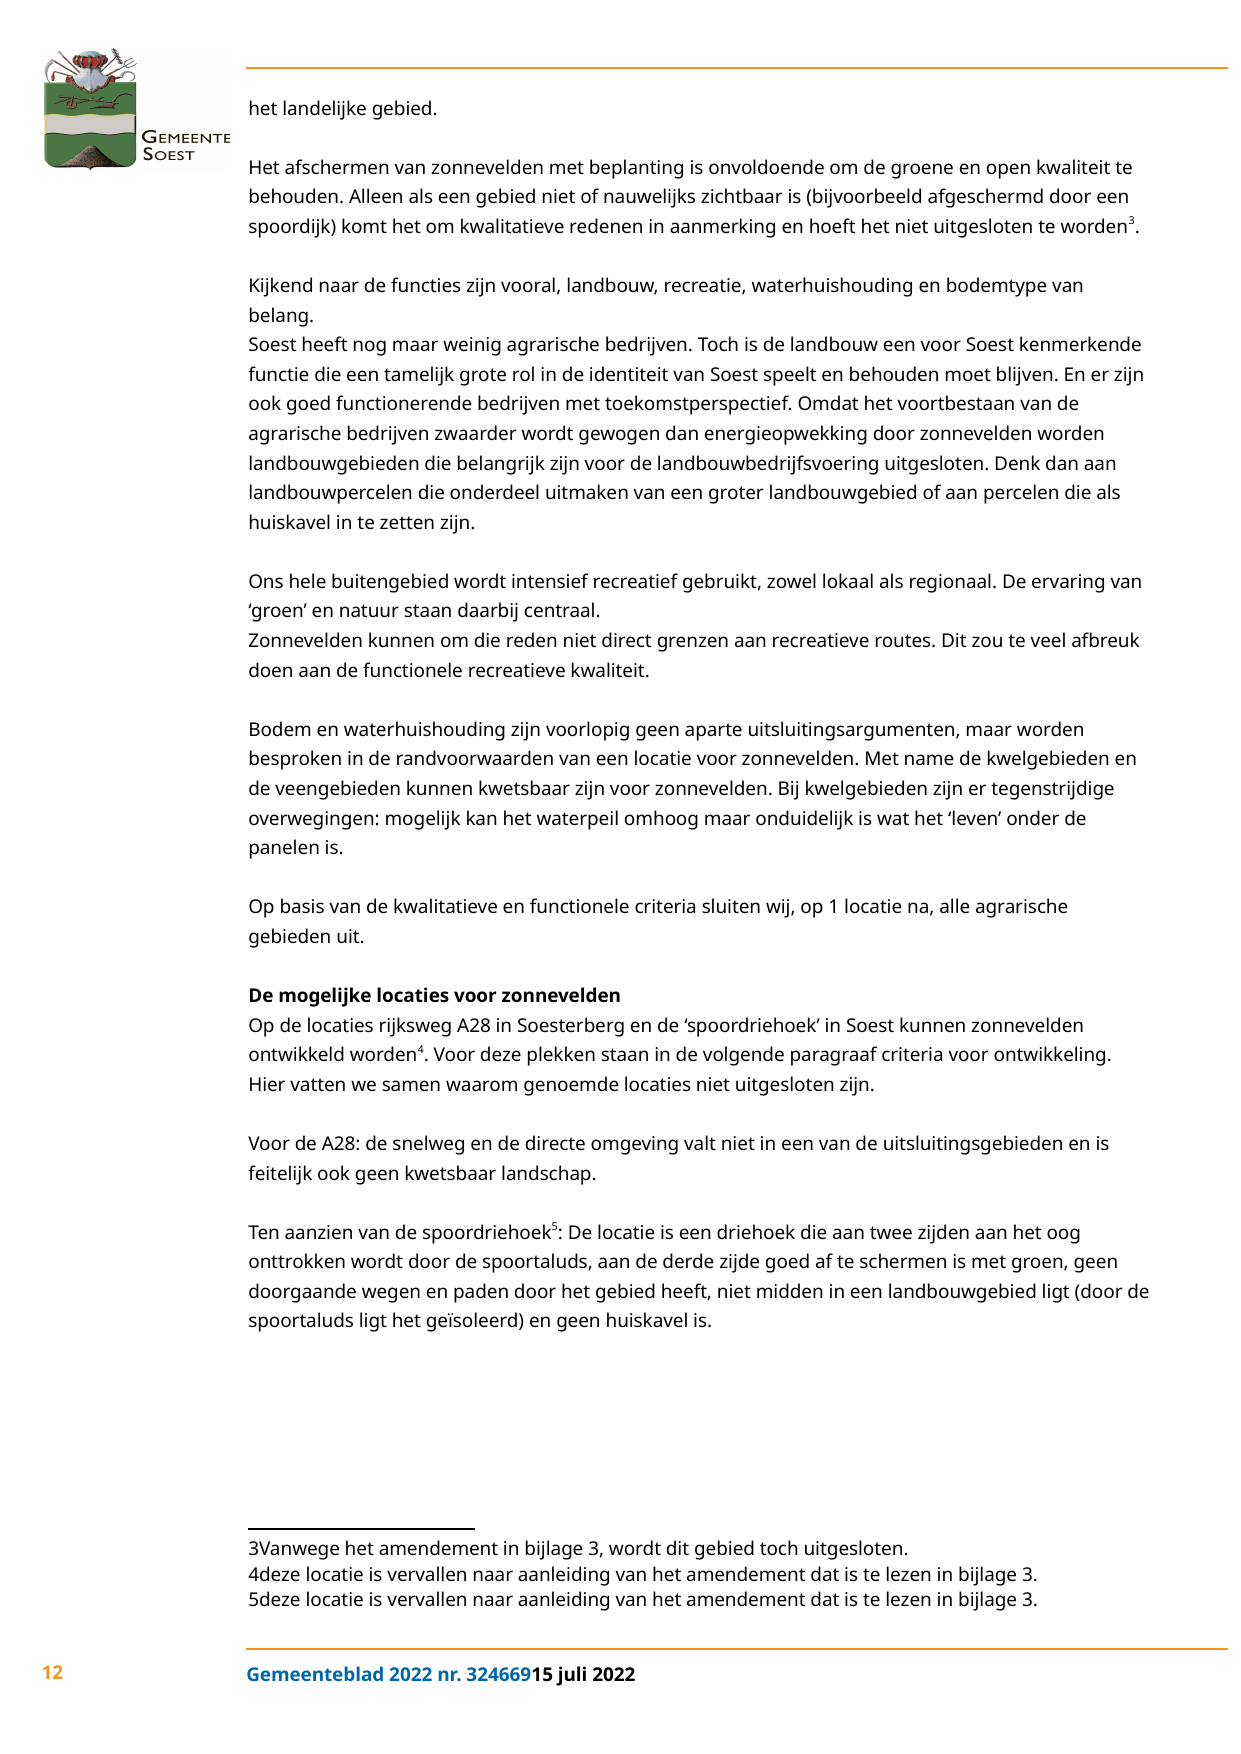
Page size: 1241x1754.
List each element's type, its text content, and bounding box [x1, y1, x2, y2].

text deze locatie is vervallen naar aanleiding van het amendement dat is te lezen in bijlage 3. [248, 1586, 1152, 1612]
picture [41, 47, 231, 172]
text het landelijke gebied. [248, 95, 1152, 121]
text Ten aanzien van de spoordriehoek: De locatie is een driehoek die aan twee zijden aan het oog onttrokken wordt door de spoortaluds, aan de derde zijde goed af te schermen is met groen, geen doorgaande wegen en paden door het gebied heeft, niet midden in een landbouwgebied ligt (door de spoortaluds ligt het geïsoleerd) en geen huiskavel is. [248, 1219, 1152, 1333]
text Soest heeft nog maar weinig agrarische bedrijven. Toch is de landbouw een voor Soest kenmerkende functie die een tamelijk grote rol in de identiteit van Soest speelt en behouden moet blijven. En er zijn ook goed functionerende bedrijven met toekomstperspectief. Omdat het voortbestaan van de agrarische bedrijven zwaarder wordt gewogen dan energieopwekking door zonnevelden worden landbouwgebieden die belangrijk zijn voor de landbouwbedrijfsvoering uitgesloten. Denk dan aan landbouwpercelen die onderdeel uitmaken van een groter landbouwgebied of aan percelen die als huiskavel in te zetten zijn. [248, 331, 1152, 535]
text Op basis van de kwalitatieve en functionele criteria sluiten wij, op 1 locatie na, alle agrarische gebieden uit. [248, 893, 1152, 949]
text Voor de A28: de snelweg en de directe omgeving valt niet in een van de uitsluitingsgebieden en is feitelijk ook geen kwetsbaar landschap. [248, 1130, 1152, 1186]
text Kijkend naar de functies zijn vooral, landbouw, recreatie, waterhuishouding en bodemtype van belang. [248, 272, 1152, 328]
text Vanwege het amendement in bijlage 3, wordt dit gebied toch uitgesloten. [248, 1535, 1152, 1561]
text Zonnevelden kunnen om die reden niet direct grenzen aan recreatieve routes. Dit zou te veel afbreuk doen aan de functionele recreatieve kwaliteit. [248, 627, 1152, 683]
text Het afschermen van zonnevelden met beplanting is onvoldoende om de groene en open kwaliteit te behouden. Alleen als een gebied niet of nauwelijks zichtbaar is (bijvoorbeeld afgeschermd door een spoordijk) komt het om kwalitatieve redenen in aanmerking en hoeft het niet uitgesloten te worden. [248, 154, 1152, 239]
text De mogelijke locaties voor zonnevelden [248, 982, 1152, 1008]
text Bodem en waterhuishouding zijn voorlopig geen aparte uitsluitingsargumenten, maar worden besproken in de randvoorwaarden van een locatie voor zonnevelden. Met name de kwelgebieden en de veengebieden kunnen kwetsbaar zijn voor zonnevelden. Bij kwelgebieden zijn er tegenstrijdige overwegingen: mogelijk kan het waterpeil omhoog maar onduidelijk is wat het ‘leven’ onder de panelen is. [248, 716, 1152, 860]
text Ons hele buitengebied wordt intensief recreatief gebruikt, zowel lokaal als regionaal. De ervaring van ‘groen’ en natuur staan daarbij centraal. [248, 568, 1152, 623]
text Op de locaties rijksweg A28 in Soesterberg en de ‘spoordriehoek’ in Soest kunnen zonnevelden ontwikkeld worden. Voor deze plekken staan in de volgende paragraaf criteria voor ontwikkeling. Hier vatten we samen waarom genoemde locaties niet uitgesloten zijn. [248, 1012, 1152, 1097]
text deze locatie is vervallen naar aanleiding van het amendement dat is te lezen in bijlage 3. [248, 1561, 1152, 1586]
